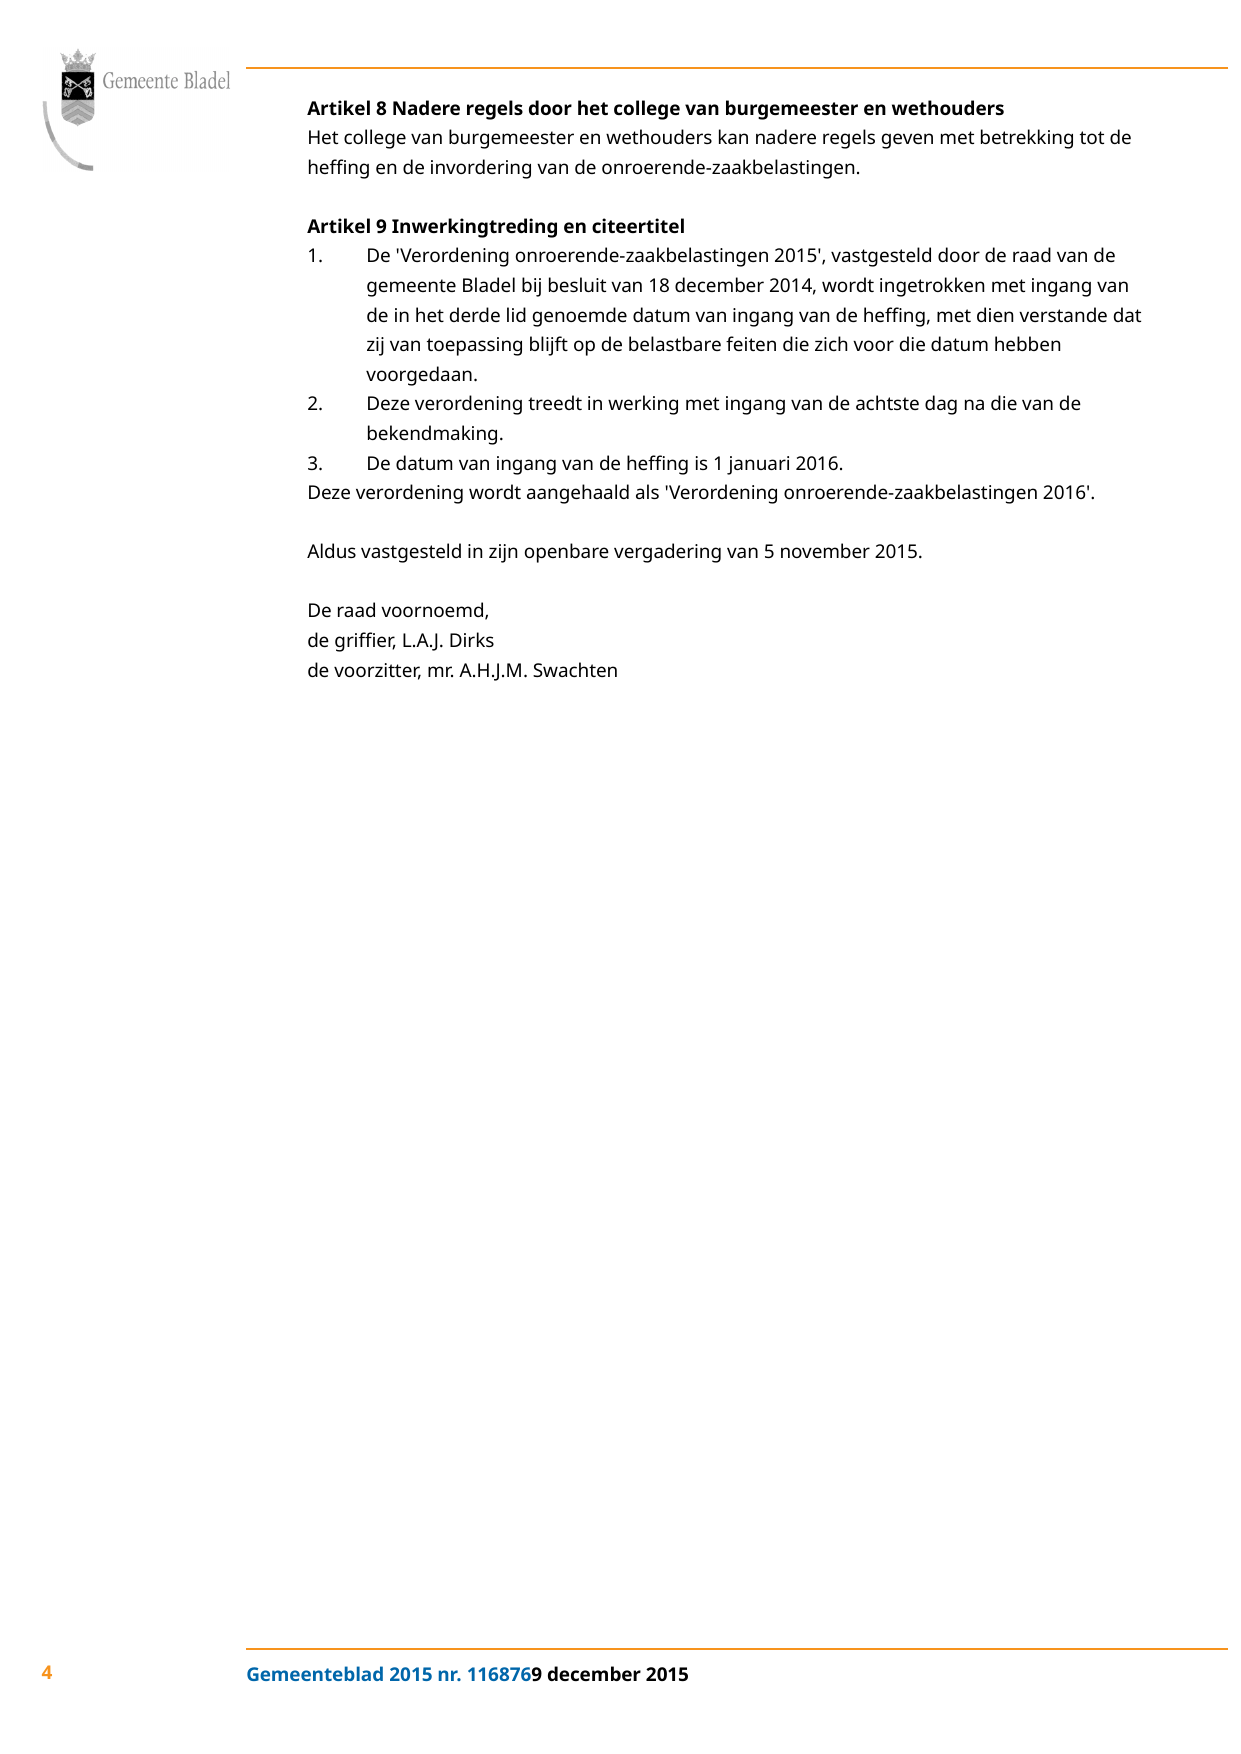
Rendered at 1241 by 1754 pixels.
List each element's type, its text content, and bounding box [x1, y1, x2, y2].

list De 'Verordening onroerende-zaakbelastingen 2015', vastgesteld door de raad van de gemeente Bladel bij besluit van 18 december 2014, wordt ingetrokken met ingang van de in het derde lid genoemde datum van ingang van de heffing, met dien verstande dat zij van toepassing blijft op de belastbare feiten die zich voor die datum hebben voorgedaan. [307, 243, 1152, 387]
list Het college van burgemeester en wethouders kan nadere regels geven met betrekking tot de heffing en de invordering van de onroerende-zaakbelastingen. [248, 124, 1152, 180]
picture [41, 47, 231, 172]
list Deze verordening treedt in werking met ingang van de achtste dag na die van de bekendmaking. [307, 391, 1152, 446]
list Artikel 9 Inwerkingtreding en citeertitel [248, 213, 1152, 239]
list De datum van ingang van de heffing is 1 januari 2016. [307, 450, 1152, 476]
list Artikel 8 Nadere regels door het college van burgemeester en wethouders [248, 95, 1152, 121]
list Aldus vastgesteld in zijn openbare vergadering van 5 november 2015. [248, 538, 1152, 564]
list de griffier, L.A.J. Dirks [248, 627, 1152, 653]
list Deze verordening wordt aangehaald als 'Verordening onroerende-zaakbelastingen 2016'. [248, 479, 1152, 505]
list de voorzitter, mr. A.H.J.M. Swachten [248, 657, 1152, 683]
list De raad voornoemd, [248, 598, 1152, 623]
